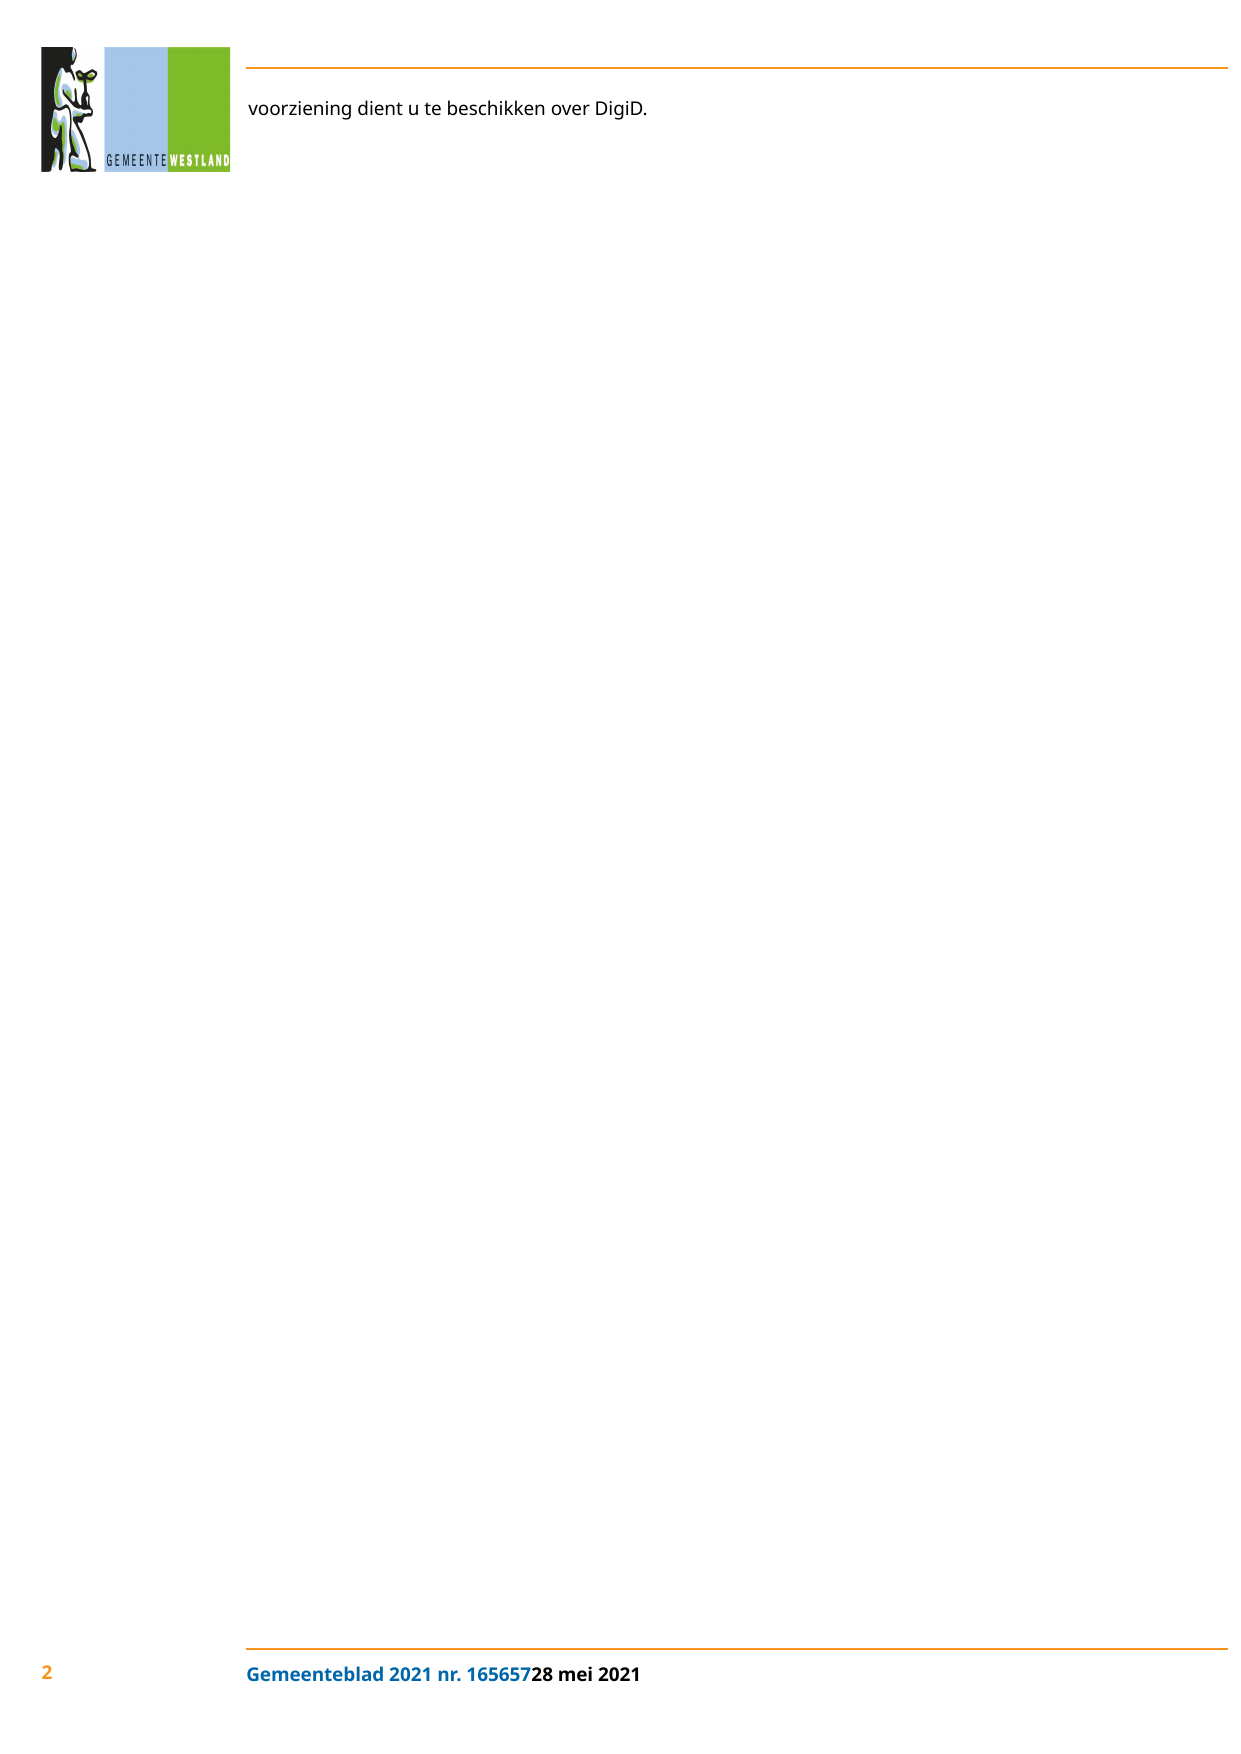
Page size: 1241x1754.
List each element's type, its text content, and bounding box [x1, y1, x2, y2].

picture [41, 47, 231, 172]
text voorziening dient u te beschikken over DigiD. [248, 95, 1152, 121]
